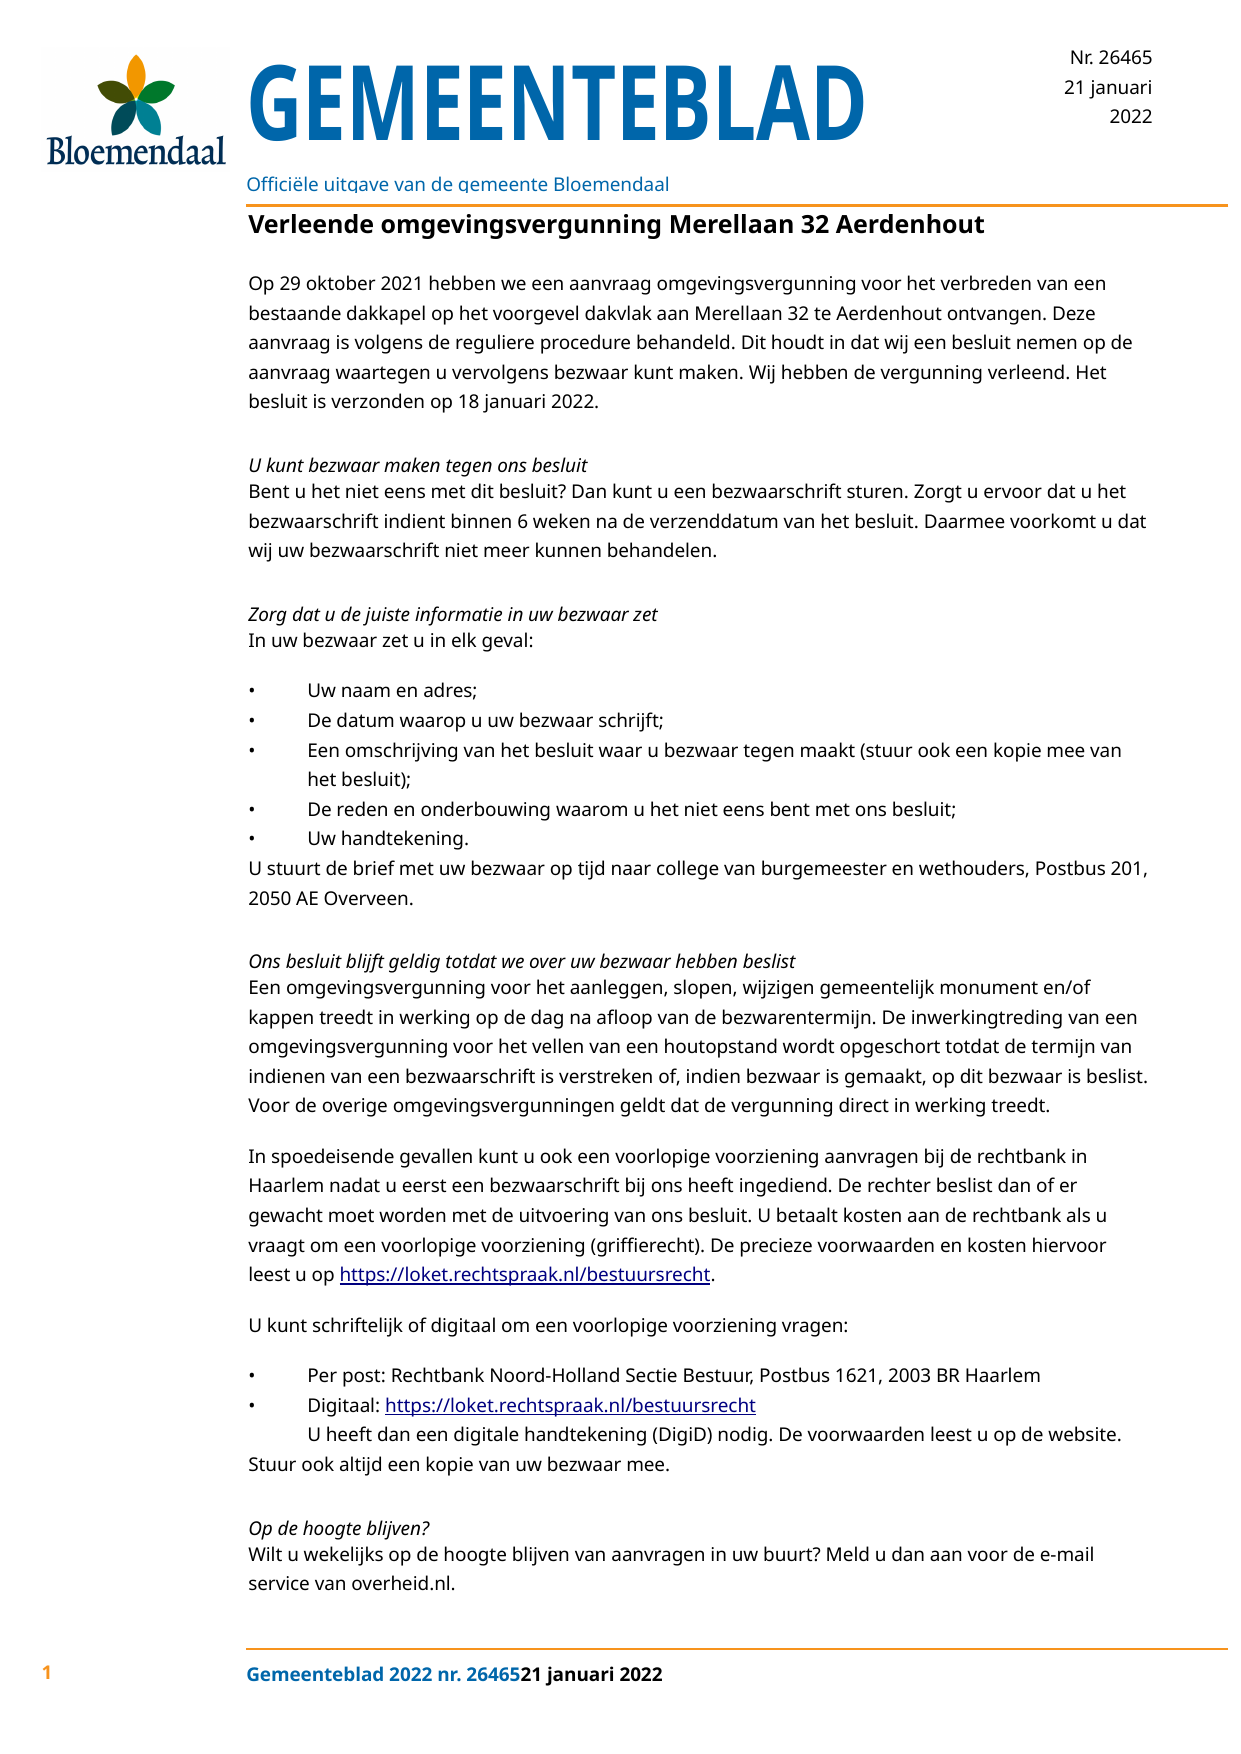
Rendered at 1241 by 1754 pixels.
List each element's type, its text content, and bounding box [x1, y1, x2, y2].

picture [41, 47, 231, 172]
text Bent u het niet eens met dit besluit? Dan kunt u een bezwaarschrift sturen. Zorgt u ervoor dat u het bezwaarschrift indient binnen 6 weken na de verzenddatum van het besluit. Daarmee voorkomt u dat wij uw bezwaarschrift niet meer kunnen behandelen. [248, 478, 1152, 563]
list U heeft dan een digitale handtekening (DigiD) nodig. De voorwaarden leest u op de website. [248, 1421, 1152, 1447]
text In uw bezwaar zet u in elk geval: [248, 627, 1152, 653]
text Een omgevingsvergunning voor het aanleggen, slopen, wijzigen gemeentelijk monument en/of kappen treedt in werking op de dag na afloop van de bezwarentermijn. De inwerkingtreding van een omgevingsvergunning voor het vellen van een houtopstand wordt opgeschort totdat de termijn van indienen van een bezwaarschrift is verstreken of, indien bezwaar is gemaakt, op dit bezwaar is beslist. Voor de overige omgevingsvergunningen geldt dat de vergunning direct in werking treedt. [248, 974, 1152, 1118]
text Zorg dat u de juiste informatie in uw bezwaar zet [248, 601, 1152, 627]
text Wilt u wekelijks op de hoogte blijven van aanvragen in uw buurt? Meld u dan aan voor de e-mail service van overheid.nl. [248, 1541, 1152, 1596]
text Stuur ook altijd een kopie van uw bezwaar mee. [248, 1451, 1152, 1477]
text In spoedeisende gevallen kunt u ook een voorlopige voorziening aanvragen bij de rechtbank in Haarlem nadat u eerst een bezwaarschrift bij ons heeft ingediend. De rechter beslist dan of er gewacht moet worden met de uitvoering van ons besluit. U betaalt kosten aan de rechtbank als u vraagt om een voorlopige voorziening (griffierecht). De precieze voorwaarden en kosten hiervoor leest u op https://loket.rechtspraak.nl/bestuursrecht. [248, 1143, 1152, 1287]
text Verleende omgevingsvergunning Merellaan 32 Aerdenhout [248, 207, 1152, 241]
list Digitaal: https://loket.rechtspraak.nl/bestuursrecht [248, 1392, 1152, 1418]
list De datum waarop u uw bezwaar schrijft; [248, 707, 1152, 733]
text U kunt schriftelijk of digitaal om een voorlopige voorziening vragen: [248, 1312, 1152, 1338]
list Uw naam en adres; [248, 678, 1152, 703]
list Per post: Rechtbank Noord-Holland Sectie Bestuur, Postbus 1621, 2003 BR Haarlem [248, 1362, 1152, 1388]
list Uw handtekening. [248, 826, 1152, 851]
text Ons besluit blijft geldig totdat we over uw bezwaar hebben beslist [248, 949, 1152, 974]
text Op 29 oktober 2021 hebben we een aanvraag omgevingsvergunning voor het verbreden van een bestaande dakkapel op het voorgevel dakvlak aan Merellaan 32 te Aerdenhout ontvangen. Deze aanvraag is volgens de reguliere procedure behandeld. Dit houdt in dat wij een besluit nemen op de aanvraag waartegen u vervolgens bezwaar kunt maken. Wij hebben de vergunning verleend. Het besluit is verzonden op 18 januari 2022. [248, 270, 1152, 414]
list Een omschrijving van het besluit waar u bezwaar tegen maakt (stuur ook een kopie mee van het besluit); [248, 737, 1152, 792]
text U stuurt de brief met uw bezwaar op tijd naar college van burgemeester en wethouders, Postbus 201, 2050 AE Overveen. [248, 855, 1152, 910]
text Op de hoogte blijven? [248, 1515, 1152, 1541]
list De reden en onderbouwing waarom u het niet eens bent met ons besluit; [248, 796, 1152, 822]
text U kunt bezwaar maken tegen ons besluit [248, 453, 1152, 478]
